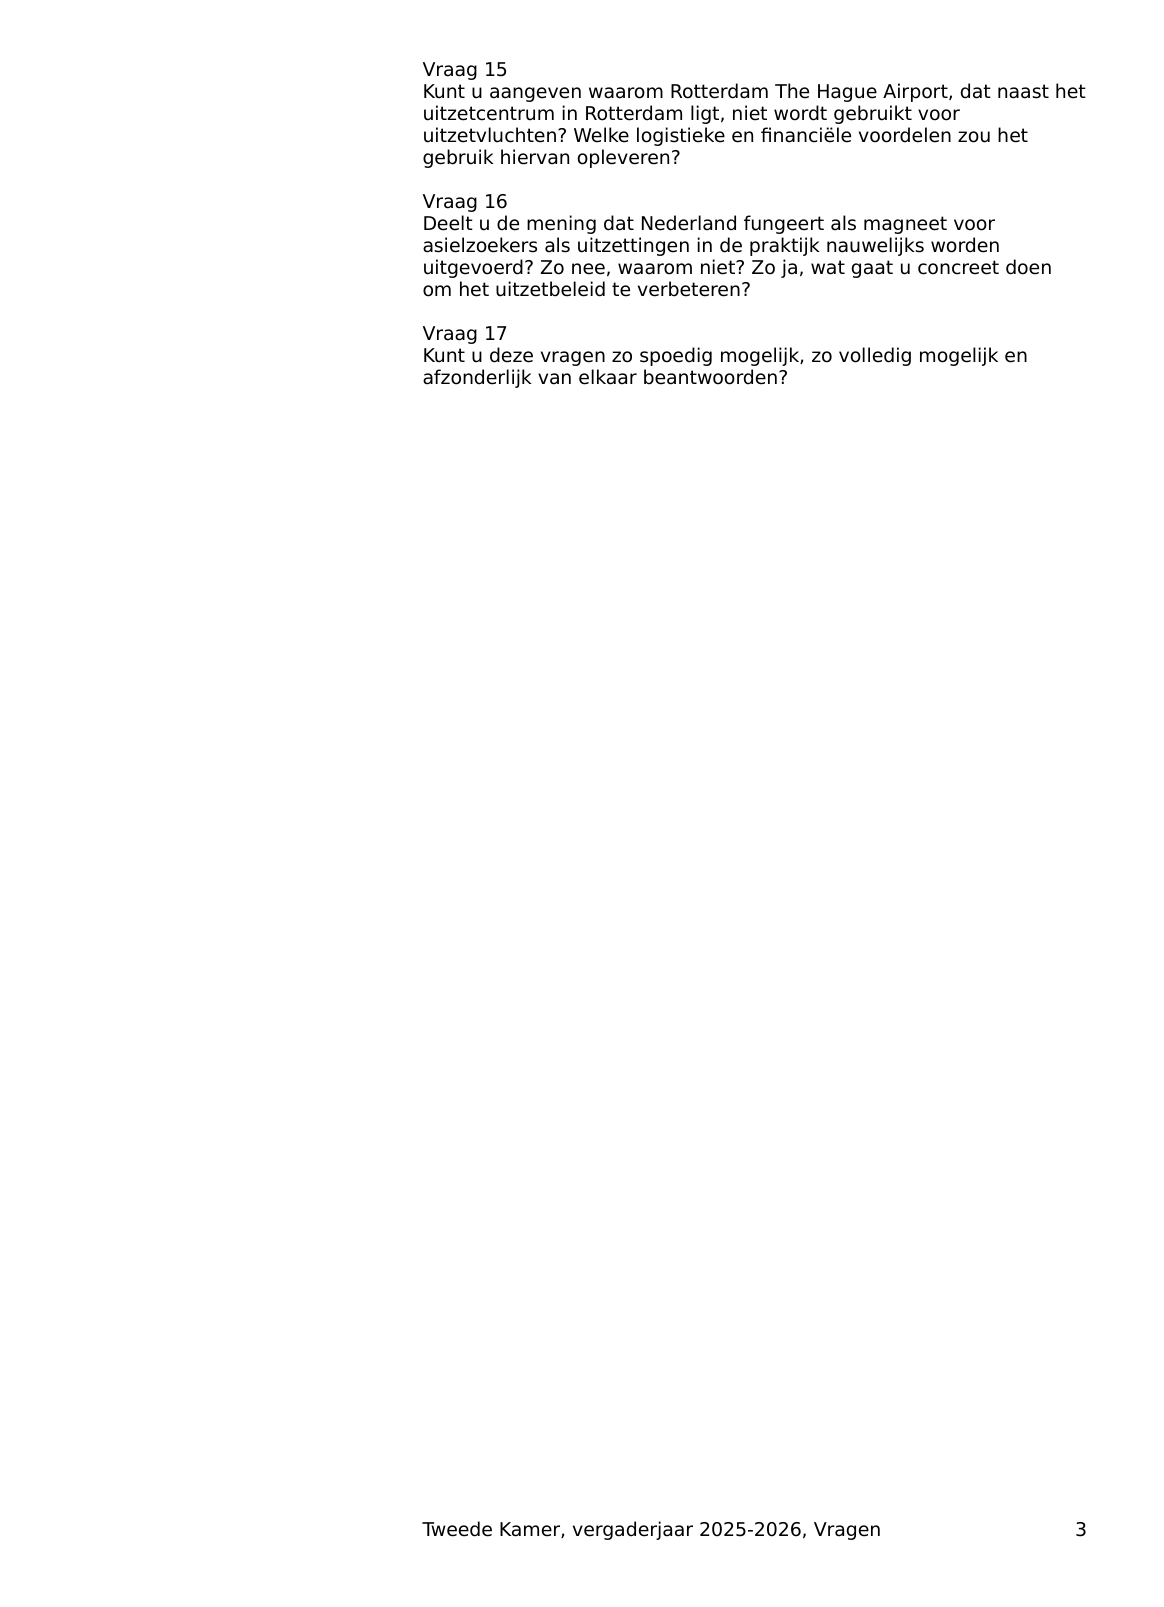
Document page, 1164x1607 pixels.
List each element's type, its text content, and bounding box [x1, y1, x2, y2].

text Kunt u aangeven waarom Rotterdam The Hague Airport, dat naast het uitzetcentrum in Rotterdam ligt, niet wordt gebruikt voor uitzetvluchten? Welke logistieke en financiële voordelen zou het gebruik hiervan opleveren? [422, 81, 1087, 169]
text Deelt u de mening dat Nederland fungeert als magneet voor asielzoekers als uitzettingen in de praktijk nauwelijks worden uitgevoerd? Zo nee, waarom niet? Zo ja, wat gaat u concreet doen om het uitzetbeleid te verbeteren? [422, 213, 1087, 301]
text Vraag 16 [422, 191, 1087, 213]
text Kunt u deze vragen zo spoedig mogelijk, zo volledig mogelijk en afzonderlijk van elkaar beantwoorden? [422, 345, 1087, 389]
text Vraag 17 [422, 323, 1087, 345]
text Vraag 15 [422, 59, 1087, 81]
